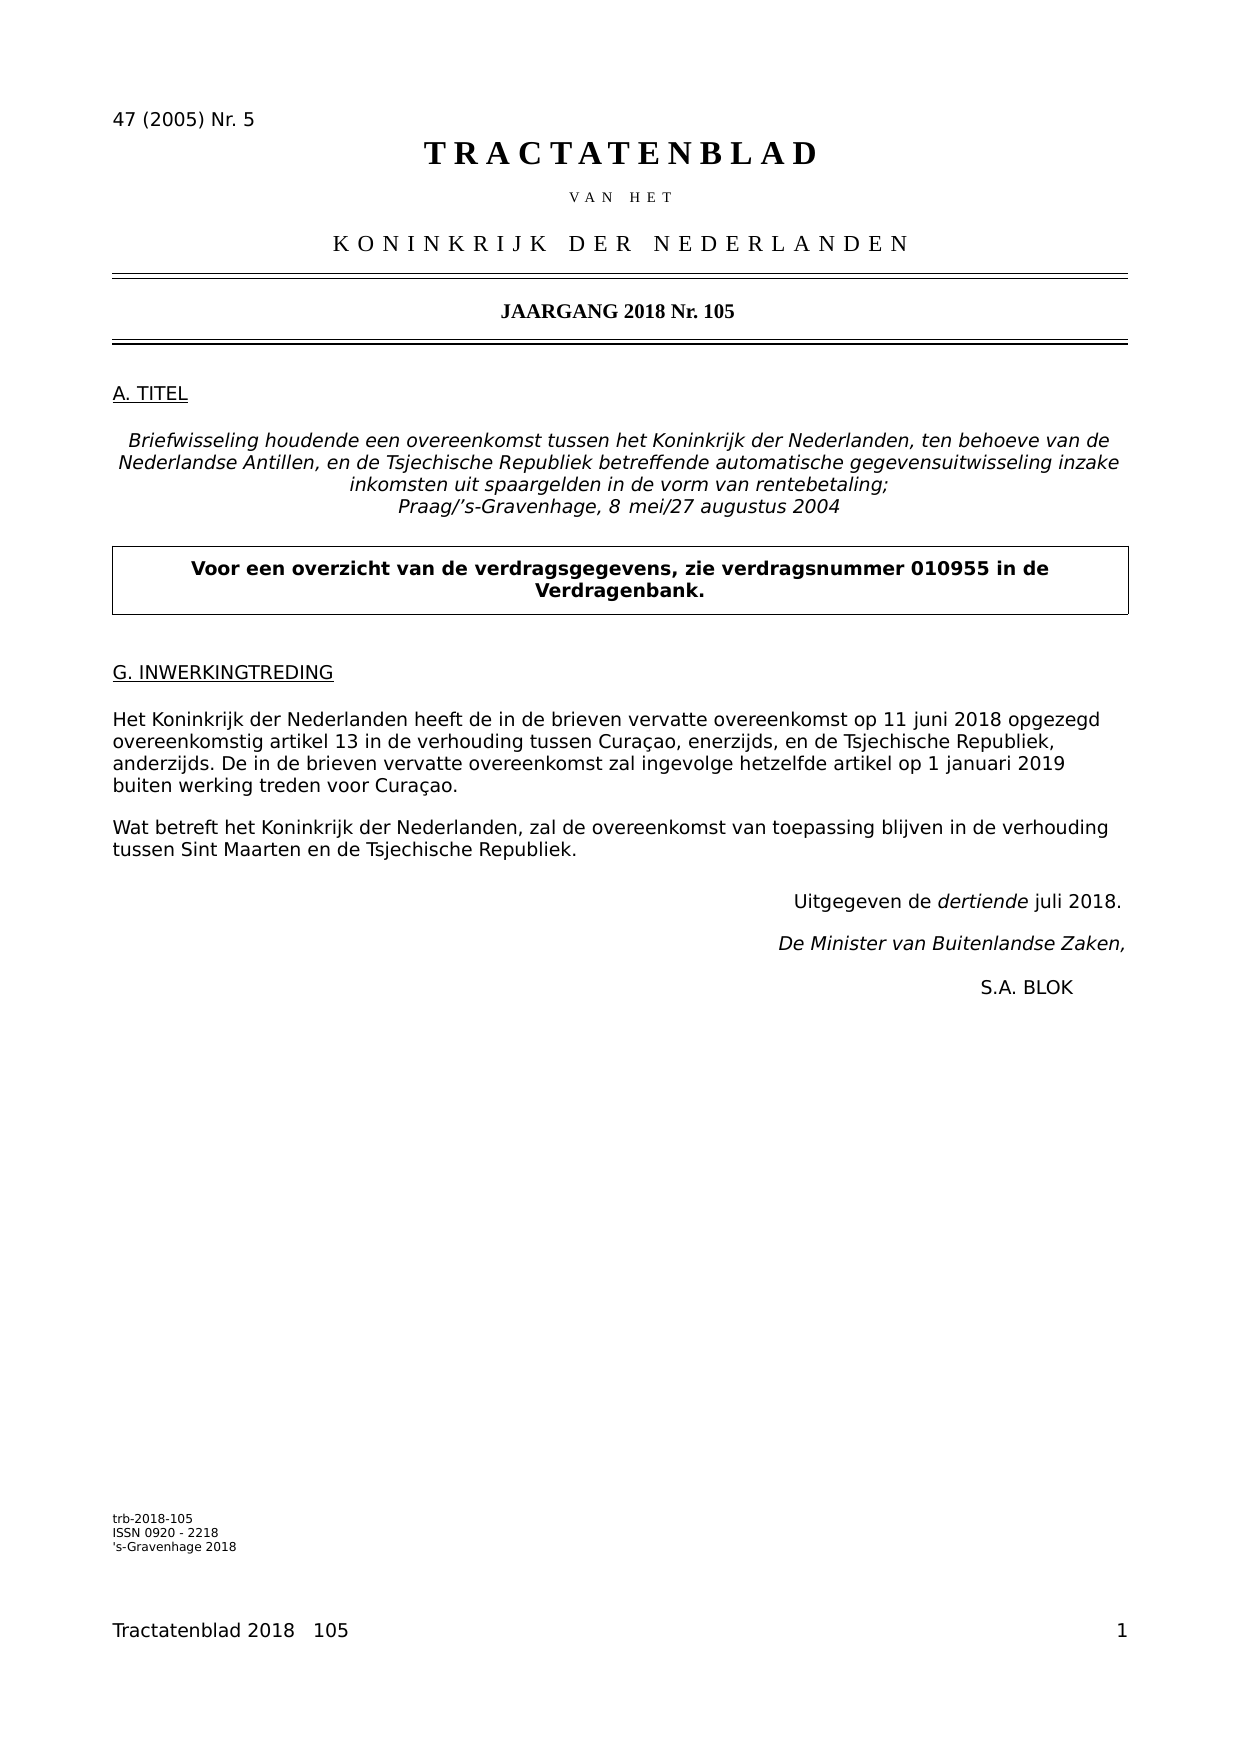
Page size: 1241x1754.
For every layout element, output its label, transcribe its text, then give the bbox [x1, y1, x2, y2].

text De Minister van Buitenlandse Zaken, S.A. BLOK [112, 933, 1128, 999]
text TRACTATENBLAD [112, 133, 1128, 172]
text KONINKRIJK DER NEDERLANDEN [112, 229, 1128, 256]
text 47 (2005) Nr. 5 [112, 109, 1128, 131]
subtitle A. TITEL [112, 383, 1128, 405]
text JAARGANG 2018 Nr. 105 [112, 299, 1128, 323]
text Briefwisseling houdende een overeenkomst tussen het Koninkrijk der Nederlanden, ten behoeve van de Nederlandse Antillen, en de Tsjechische Republiek betreffende automatische gegevensuitwisseling inzake inkomsten uit spaargelden in de vorm van rentebetaling; [112, 430, 1128, 496]
text 's-Gravenhage 2018 [112, 1540, 346, 1554]
text ISSN 0920 - 2218 [112, 1526, 346, 1540]
text VAN HET [112, 189, 1128, 206]
subtitle G. INWERKINGTREDING [112, 662, 1128, 684]
text Praag/’s-Gravenhage, 8 mei/27 augustus 2004 [112, 496, 1128, 518]
text Wat betreft het Koninkrijk der Nederlanden, zal de overeenkomst van toepassing blijven in de verhouding tussen Sint Maarten en de Tsjechische Republiek. [112, 817, 1128, 861]
text trb-2018-105 [112, 1512, 346, 1526]
text Uitgegeven de dertiende juli 2018. [112, 891, 1128, 913]
text Het Koninkrijk der Nederlanden heeft de in de brieven vervatte overeenkomst op 11 juni 2018 opgezegd overeenkomstig artikel 13 in de verhouding tussen Curaçao, enerzijds, en de Tsjechische Republiek, anderzijds. De in de brieven vervatte overeenkomst zal ingevolge hetzelfde artikel op 1 januari 2019 buiten werking treden voor Curaçao. [112, 709, 1128, 797]
